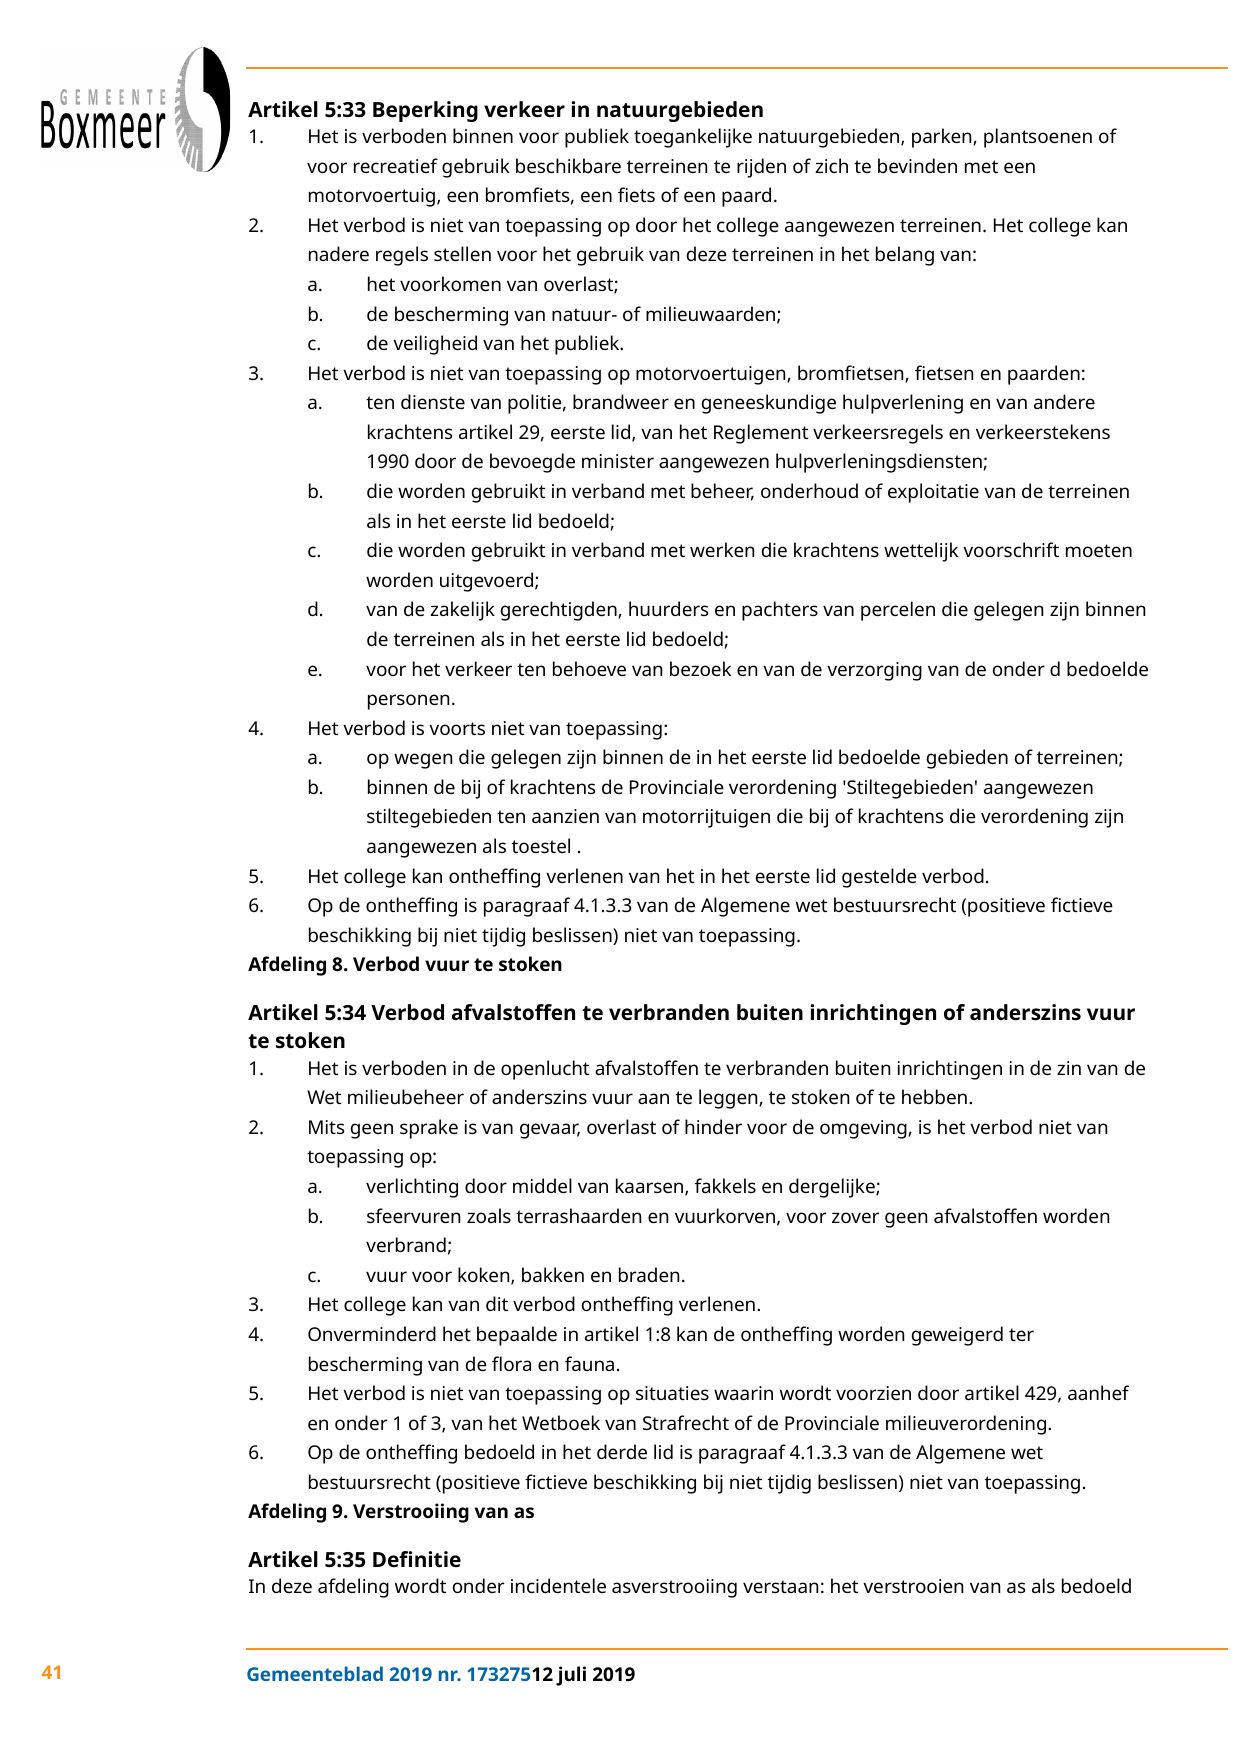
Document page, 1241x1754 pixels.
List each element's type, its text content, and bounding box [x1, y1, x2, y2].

list op wegen die gelegen zijn binnen de in het eerste lid bedoelde gebieden of terreinen; [307, 744, 1152, 770]
text Afdeling 9. Verstrooiing van as [248, 1499, 1152, 1524]
list voor het verkeer ten behoeve van bezoek en van de verzorging van de onder d bedoelde personen. [307, 656, 1152, 711]
list Het verbod is voorts niet van toepassing: [248, 715, 1152, 741]
text Artikel 5:33 Beperking verkeer in natuurgebieden [248, 95, 1152, 123]
list van de zakelijk gerechtigden, huurders en pachters van percelen die gelegen zijn binnen de terreinen als in het eerste lid bedoeld; [307, 597, 1152, 652]
list de veiligheid van het publiek. [307, 330, 1152, 356]
list vuur voor koken, bakken en braden. [307, 1262, 1152, 1288]
text Artikel 5:34 Verbod afvalstoffen te verbranden buiten inrichtingen of anderszins vuur te stoken [248, 998, 1152, 1055]
list sfeervuren zoals terrashaarden en vuurkorven, voor zover geen afvalstoffen worden verbrand; [307, 1203, 1152, 1258]
list Onverminderd het bepaalde in artikel 1:8 kan de ontheffing worden geweigerd ter bescherming van de flora en fauna. [248, 1321, 1152, 1377]
list Op de ontheffing is paragraaf 4.1.3.3 van de Algemene wet bestuursrecht (positieve fictieve beschikking bij niet tijdig beslissen) niet van toepassing. [248, 892, 1152, 948]
text Artikel 5:35 Definitie [248, 1545, 1152, 1574]
text Afdeling 8. Verbod vuur te stoken [248, 952, 1152, 977]
list Op de ontheffing bedoeld in het derde lid is paragraaf 4.1.3.3 van de Algemene wet bestuursrecht (positieve fictieve beschikking bij niet tijdig beslissen) niet van toepassing. [248, 1439, 1152, 1495]
list die worden gebruikt in verband met werken die krachtens wettelijk voorschrift moeten worden uitgevoerd; [307, 537, 1152, 593]
list Het verbod is niet van toepassing op door het college aangewezen terreinen. Het college kan nadere regels stellen voor het gebruik van deze terreinen in het belang van: [248, 212, 1152, 267]
text In deze afdeling wordt onder incidentele asverstrooiing verstaan: het verstrooien van as als bedoeld [248, 1574, 1152, 1599]
list de bescherming van natuur- of milieuwaarden; [307, 301, 1152, 326]
list Het is verboden binnen voor publiek toegankelijke natuurgebieden, parken, plantsoenen of voor recreatief gebruik beschikbare terreinen te rijden of zich te bevinden met een motorvoertuig, een bromfiets, een fiets of een paard. [248, 123, 1152, 208]
picture [41, 47, 231, 172]
list Het verbod is niet van toepassing op situaties waarin wordt voorzien door artikel 429, aanhef en onder 1 of 3, van het Wetboek van Strafrecht of de Provinciale milieuverordening. [248, 1380, 1152, 1436]
list Het is verboden in de openlucht afvalstoffen te verbranden buiten inrichtingen in de zin van de Wet milieubeheer of anderszins vuur aan te leggen, te stoken of te hebben. [248, 1055, 1152, 1110]
list Het verbod is niet van toepassing op motorvoertuigen, bromfietsen, fietsen en paarden: [248, 360, 1152, 386]
list ten dienste van politie, brandweer en geneeskundige hulpverlening en van andere krachtens artikel 29, eerste lid, van het Reglement verkeersregels en verkeerstekens 1990 door de bevoegde minister aangewezen hulpverleningsdiensten; [307, 389, 1152, 474]
list Het college kan van dit verbod ontheffing verlenen. [248, 1292, 1152, 1317]
list verlichting door middel van kaarsen, fakkels en dergelijke; [307, 1173, 1152, 1199]
list binnen de bij of krachtens de Provinciale verordening 'Stiltegebieden' aangewezen stiltegebieden ten aanzien van motorrijtuigen die bij of krachtens die verordening zijn aangewezen als toestel . [307, 774, 1152, 859]
list die worden gebruikt in verband met beheer, onderhoud of exploitatie van de terreinen als in het eerste lid bedoeld; [307, 478, 1152, 533]
list Mits geen sprake is van gevaar, overlast of hinder voor de omgeving, is het verbod niet van toepassing op: [248, 1114, 1152, 1169]
list het voorkomen van overlast; [307, 271, 1152, 297]
list Het college kan ontheffing verlenen van het in het eerste lid gestelde verbod. [248, 863, 1152, 888]
